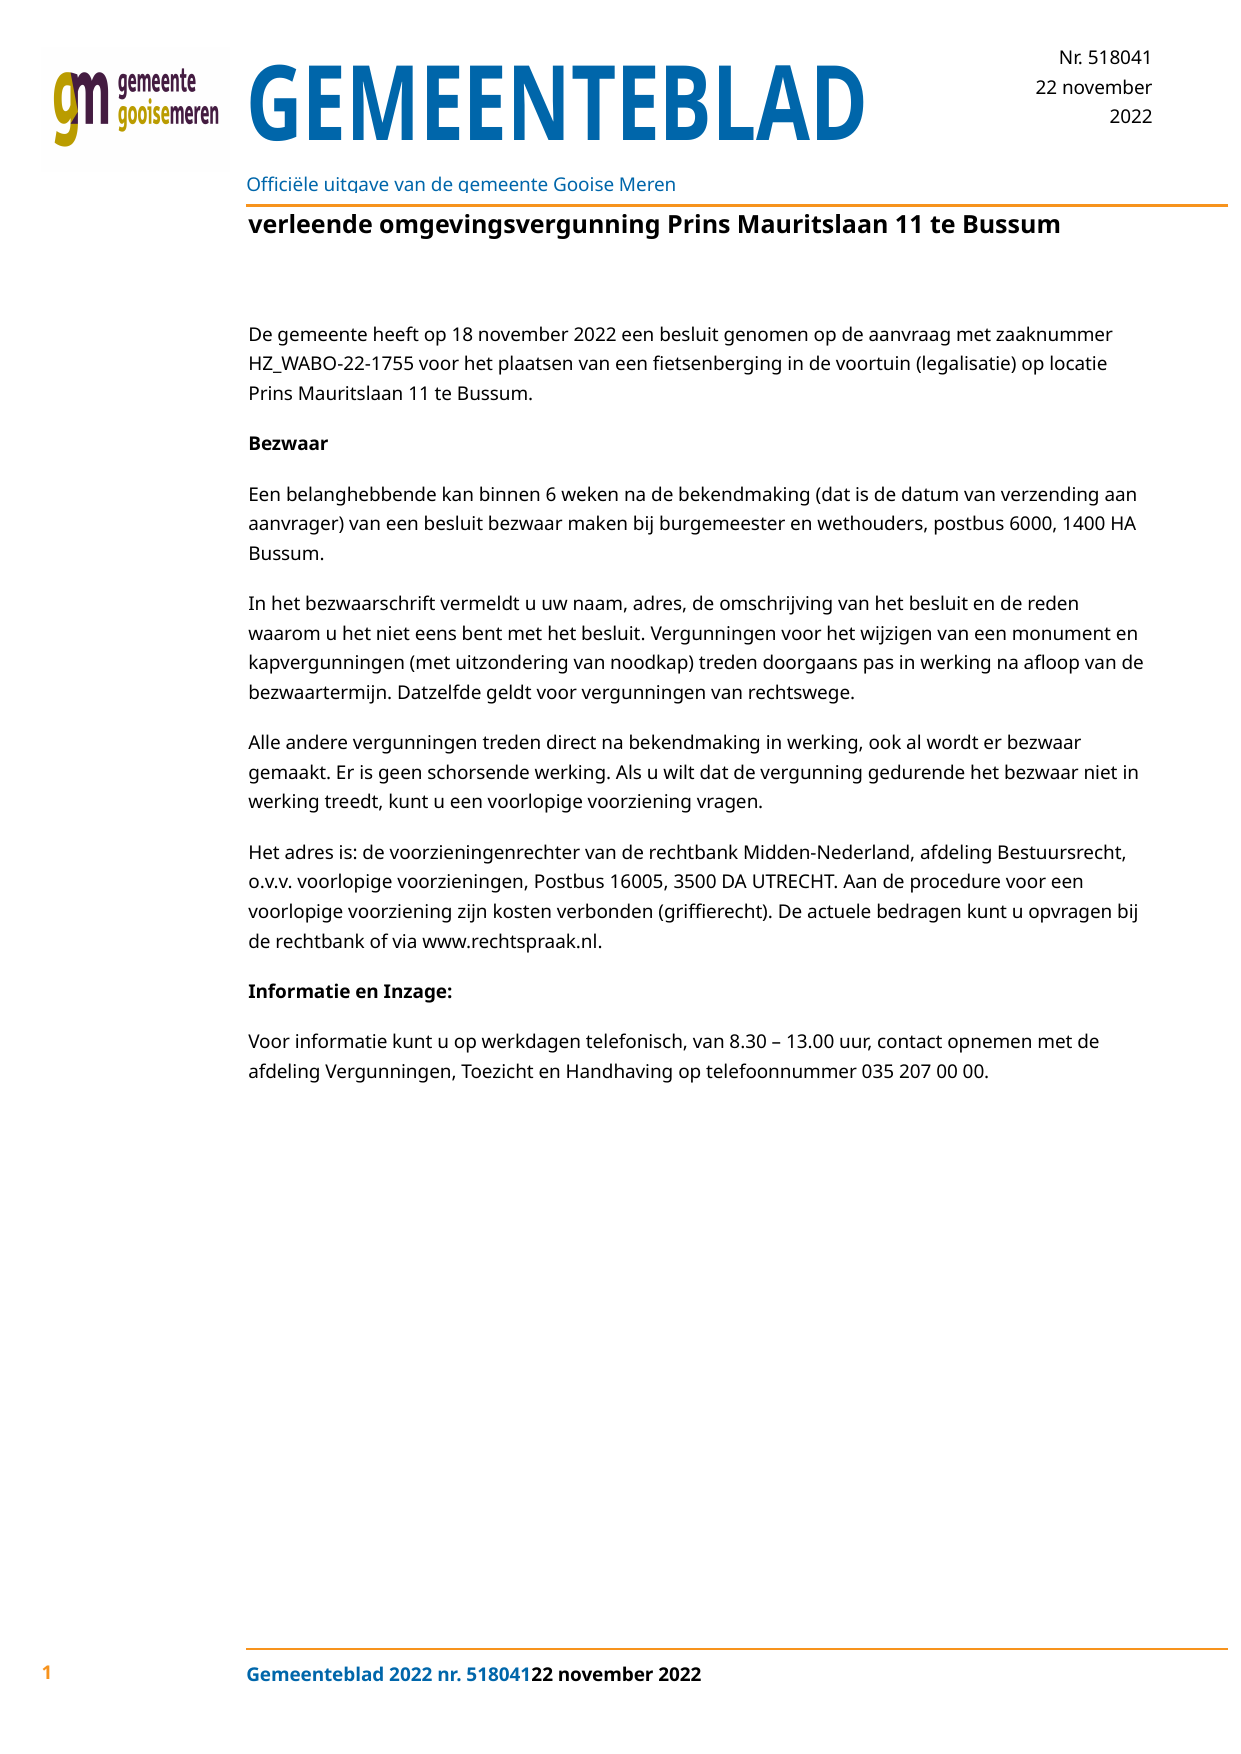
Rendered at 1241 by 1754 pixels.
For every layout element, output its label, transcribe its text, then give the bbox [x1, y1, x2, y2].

text Alle andere vergunningen treden direct na bekendmaking in werking, ook al wordt er bezwaar gemaakt. Er is geen schorsende werking. Als u wilt dat de vergunning gedurende het bezwaar niet in werking treedt, kunt u een voorlopige voorziening vragen. [248, 729, 1152, 814]
text Een belanghebbende kan binnen 6 weken na de bekendmaking (dat is de datum van verzending aan aanvrager) van een besluit bezwaar maken bij burgemeester en wethouders, postbus 6000, 1400 HA Bussum. [248, 481, 1152, 566]
text Informatie en Inzage: [248, 978, 1152, 1004]
text Bezwaar [248, 430, 1152, 456]
text verleende omgevingsvergunning Prins Mauritslaan 11 te Bussum [248, 207, 1152, 241]
text Het adres is: de voorzieningenrechter van de rechtbank Midden-Nederland, afdeling Bestuursrecht, o.v.v. voorlopige voorzieningen, Postbus 16005, 3500 DA UTRECHT. Aan de procedure voor een voorlopige voorziening zijn kosten verbonden (griffierecht). De actuele bedragen kunt u opvragen bij de rechtbank of via www.rechtspraak.nl. [248, 839, 1152, 953]
picture [41, 47, 231, 172]
text De gemeente heeft op 18 november 2022 een besluit genomen op de aanvraag met zaaknummer HZ_WABO-22-1755 voor het plaatsen van een fietsenberging in de voortuin (legalisatie) op locatie Prins Mauritslaan 11 te Bussum. [248, 321, 1152, 406]
text Voor informatie kunt u op werkdagen telefonisch, van 8.30 – 13.00 uur, contact opnemen met de afdeling Vergunningen, Toezicht en Handhaving op telefoonnummer 035 207 00 00. [248, 1029, 1152, 1084]
text In het bezwaarschrift vermeldt u uw naam, adres, de omschrijving van het besluit en de reden waarom u het niet eens bent met het besluit. Vergunningen voor het wijzigen van een monument en kapvergunningen (met uitzondering van noodkap) treden doorgaans pas in werking na afloop van de bezwaartermijn. Datzelfde geldt voor vergunningen van rechtswege. [248, 590, 1152, 705]
